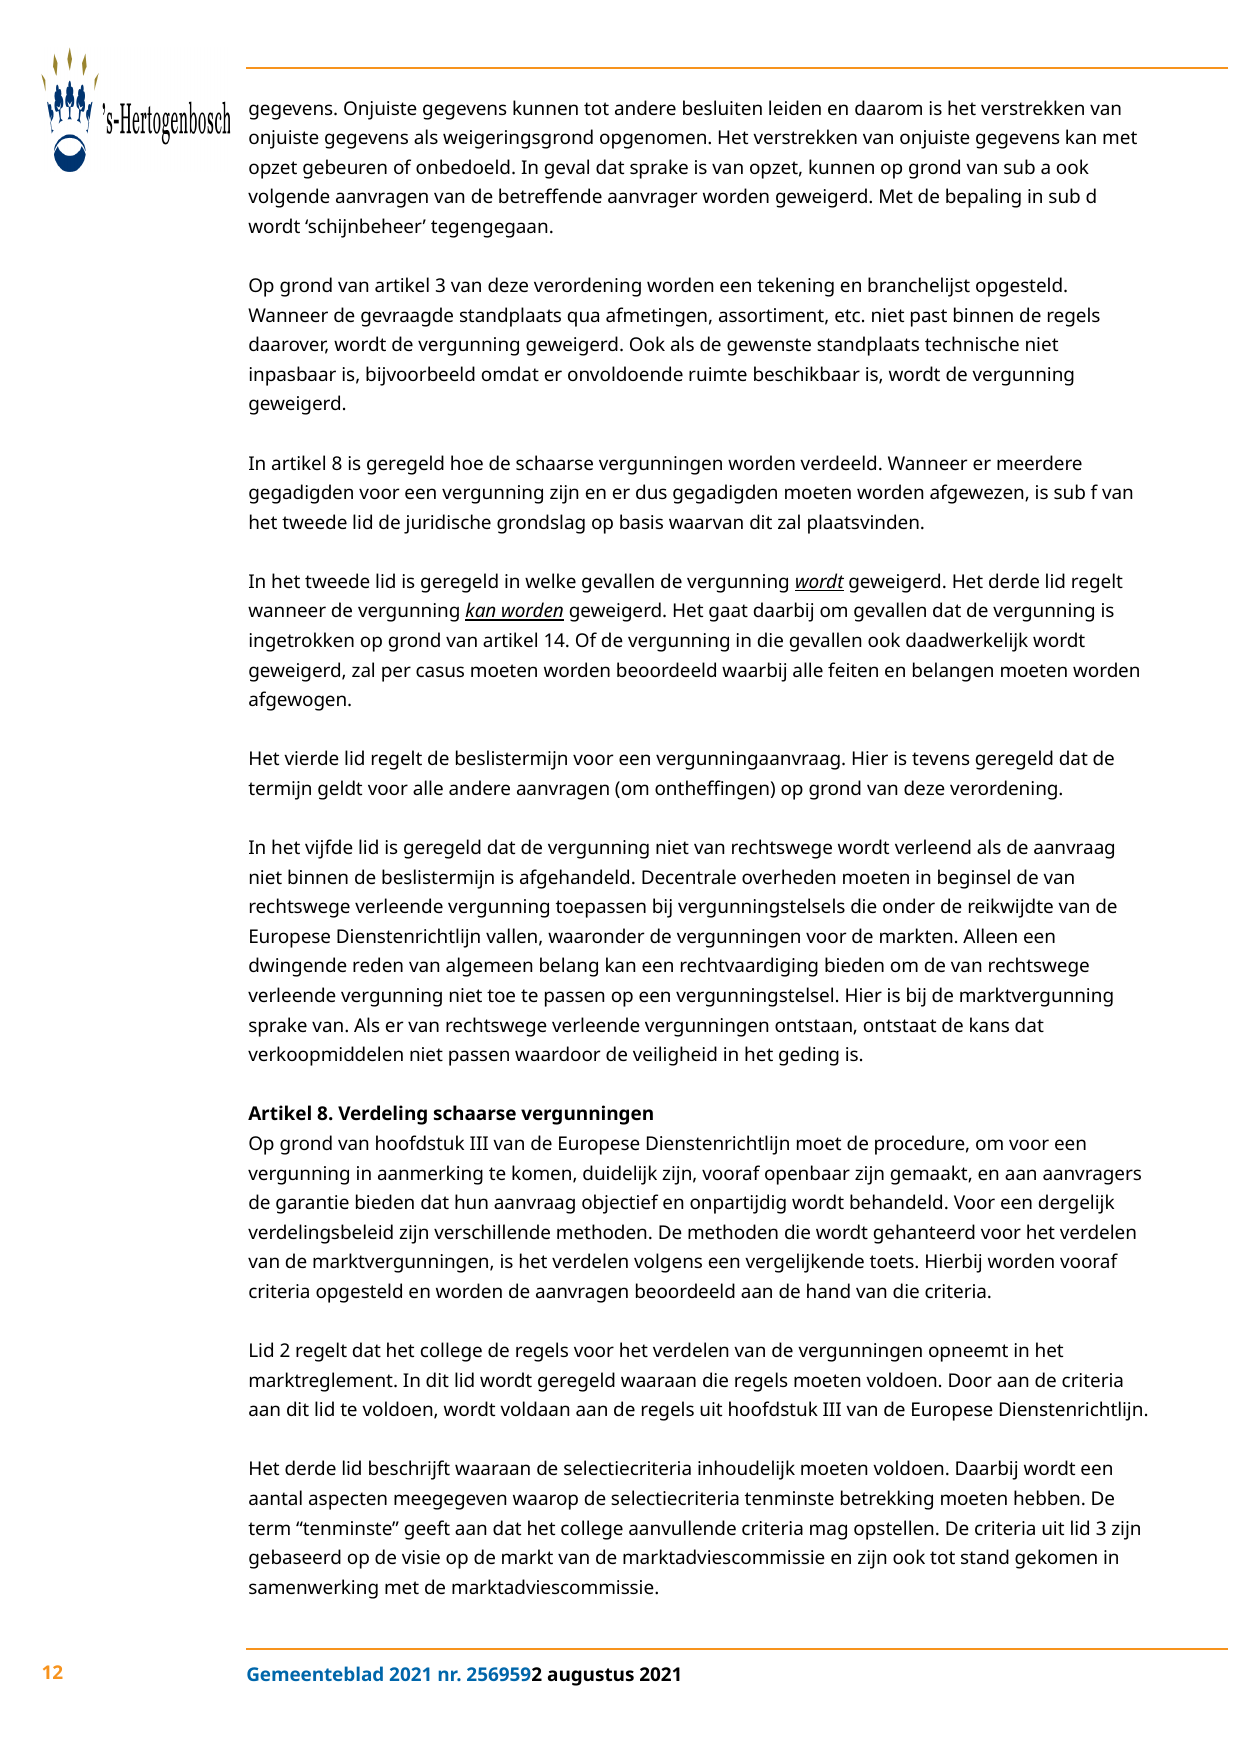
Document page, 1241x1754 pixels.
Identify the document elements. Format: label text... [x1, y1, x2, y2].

text In het tweede lid is geregeld in welke gevallen de vergunning wordt geweigerd. Het derde lid regelt wanneer de vergunning kan worden geweigerd. Het gaat daarbij om gevallen dat de vergunning is ingetrokken op grond van artikel 14. Of de vergunning in die gevallen ook daadwerkelijk wordt geweigerd, zal per casus moeten worden beoordeeld waarbij alle feiten en belangen moeten worden afgewogen. [248, 568, 1152, 712]
text Op grond van artikel 3 van deze verordening worden een tekening en branchelijst opgesteld. Wanneer de gevraagde standplaats qua afmetingen, assortiment, etc. niet past binnen de regels daarover, wordt de vergunning geweigerd. Ook als de gewenste standplaats technische niet inpasbaar is, bijvoorbeeld omdat er onvoldoende ruimte beschikbaar is, wordt de vergunning geweigerd. [248, 272, 1152, 416]
text Het vierde lid regelt de beslistermijn voor een vergunningaanvraag. Hier is tevens geregeld dat de termijn geldt voor alle andere aanvragen (om ontheffingen) op grond van deze verordening. [248, 746, 1152, 801]
text In artikel 8 is geregeld hoe de schaarse vergunningen worden verdeeld. Wanneer er meerdere gegadigden voor een vergunning zijn en er dus gegadigden moeten worden afgewezen, is sub f van het tweede lid de juridische grondslag op basis waarvan dit zal plaatsvinden. [248, 450, 1152, 535]
text Op grond van hoofdstuk III van de Europese Dienstenrichtlijn moet de procedure, om voor een vergunning in aanmerking te komen, duidelijk zijn, vooraf openbaar zijn gemaakt, en aan aanvragers de garantie bieden dat hun aanvraag objectief en onpartijdig wordt behandeld. Voor een dergelijk verdelingsbeleid zijn verschillende methoden. De methoden die wordt gehanteerd voor het verdelen van de marktvergunningen, is het verdelen volgens een vergelijkende toets. Hierbij worden vooraf criteria opgesteld en worden de aanvragen beoordeeld aan de hand van die criteria. [248, 1130, 1152, 1304]
text gegevens. Onjuiste gegevens kunnen tot andere besluiten leiden en daarom is het verstrekken van onjuiste gegevens als weigeringsgrond opgenomen. Het verstrekken van onjuiste gegevens kan met opzet gebeuren of onbedoeld. In geval dat sprake is van opzet, kunnen op grond van sub a ook volgende aanvragen van de betreffende aanvrager worden geweigerd. Met de bepaling in sub d wordt ‘schijnbeheer’ tegengegaan. [248, 95, 1152, 239]
text In het vijfde lid is geregeld dat de vergunning niet van rechtswege wordt verleend als de aanvraag niet binnen de beslistermijn is afgehandeld. Decentrale overheden moeten in beginsel de van rechtswege verleende vergunning toepassen bij vergunningstelsels die onder de reikwijdte van de Europese Dienstenrichtlijn vallen, waaronder de vergunningen voor de markten. Alleen een dwingende reden van algemeen belang kan een rechtvaardiging bieden om de van rechtswege verleende vergunning niet toe te passen op een vergunningstelsel. Hier is bij de marktvergunning sprake van. Als er van rechtswege verleende vergunningen ontstaan, ontstaat de kans dat verkoopmiddelen niet passen waardoor de veiligheid in het geding is. [248, 834, 1152, 1067]
text Lid 2 regelt dat het college de regels voor het verdelen van de vergunningen opneemt in het marktreglement. In dit lid wordt geregeld waaraan die regels moeten voldoen. Door aan de criteria aan dit lid te voldoen, wordt voldaan aan de regels uit hoofdstuk III van de Europese Dienstenrichtlijn. [248, 1337, 1152, 1422]
text Het derde lid beschrijft waaraan de selectiecriteria inhoudelijk moeten voldoen. Daarbij wordt een aantal aspecten meegegeven waarop de selectiecriteria tenminste betrekking moeten hebben. De term “tenminste” geeft aan dat het college aanvullende criteria mag opstellen. De criteria uit lid 3 zijn gebaseerd op de visie op de markt van de marktadviescommissie en zijn ook tot stand gekomen in samenwerking met de marktadviescommissie. [248, 1456, 1152, 1600]
text Artikel 8. Verdeling schaarse vergunningen [248, 1101, 1152, 1126]
picture [41, 47, 231, 172]
